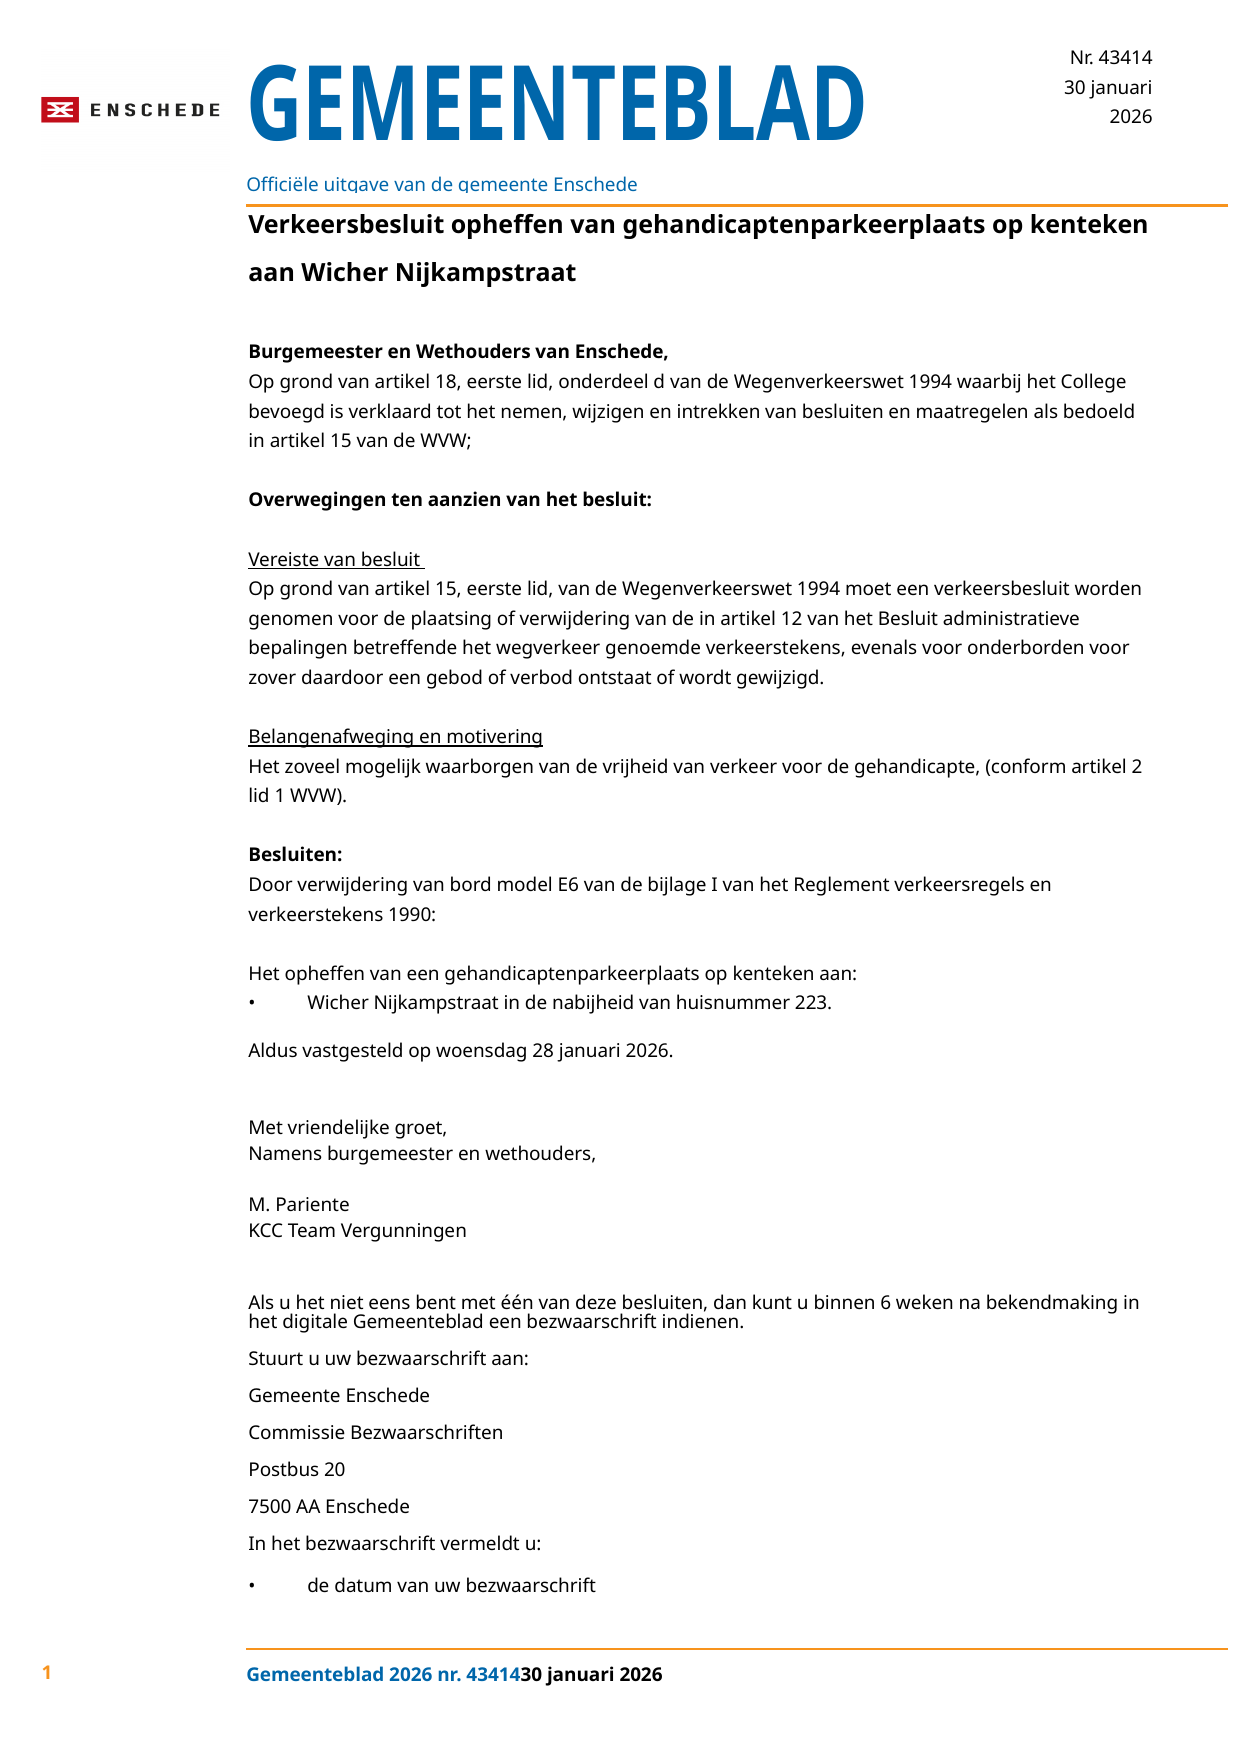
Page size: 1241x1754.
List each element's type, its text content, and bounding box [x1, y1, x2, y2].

text KCC Team Vergunningen [248, 1217, 1152, 1243]
text Het opheffen van een gehandicaptenparkeerplaats op kenteken aan: [248, 960, 1152, 986]
text Op grond van artikel 18, eerste lid, onderdeel d van de Wegenverkeerswet 1994 waarbij het College bevoegd is verklaard tot het nemen, wijzigen en intrekken van besluiten en maatregelen als bedoeld in artikel 15 van de WVW; [248, 368, 1152, 453]
text M. Pariente [248, 1192, 1152, 1217]
text Belangenafweging en motivering [248, 723, 1152, 749]
list Wicher Nijkampstraat in de nabijheid van huisnummer 223. [248, 989, 1152, 1015]
list de datum van uw bezwaarschrift [248, 1572, 1152, 1598]
text Vereiste van besluit [248, 546, 1152, 571]
text Als u het niet eens bent met één van deze besluiten, dan kunt u binnen 6 weken na bekendmaking in het digitale Gemeenteblad een bezwaarschrift indienen. [248, 1294, 1152, 1332]
text Postbus 20 [248, 1461, 1152, 1480]
text In het bezwaarschrift vermeldt u: [248, 1535, 1152, 1554]
text Overwegingen ten aanzien van het besluit: [248, 487, 1152, 512]
text Het zoveel mogelijk waarborgen van de vrijheid van verkeer voor de gehandicapte, (conform artikel 2 lid 1 WVW). [248, 753, 1152, 808]
text Besluiten: [248, 842, 1152, 867]
text Door verwijdering van bord model E6 van de bijlage I van het Reglement verkeersregels en verkeerstekens 1990: [248, 871, 1152, 926]
text Verkeersbesluit opheffen van gehandicaptenparkeerplaats op kenteken aan Wicher Nijkampstraat [248, 207, 1152, 288]
text Aldus vastgesteld op woensdag 28 januari 2026. [248, 1037, 1152, 1063]
text Commissie Bezwaarschriften [248, 1424, 1152, 1443]
text Gemeente Enschede [248, 1387, 1152, 1406]
text Op grond van artikel 15, eerste lid, van de Wegenverkeerswet 1994 moet een verkeersbesluit worden genomen voor de plaatsing of verwijdering van de in artikel 12 van het Besluit administratieve bepalingen betreffende het wegverkeer genoemde verkeerstekens, evenals voor onderborden voor zover daardoor een gebod of verbod ontstaat of wordt gewijzigd. [248, 575, 1152, 690]
picture [41, 47, 231, 172]
text Namens burgemeester en wethouders, [248, 1140, 1152, 1166]
text 7500 AA Enschede [248, 1498, 1152, 1517]
text Met vriendelijke groet, [248, 1114, 1152, 1140]
text Burgemeester en Wethouders van Enschede, [248, 339, 1152, 364]
text Stuurt u uw bezwaarschrift aan: [248, 1350, 1152, 1369]
